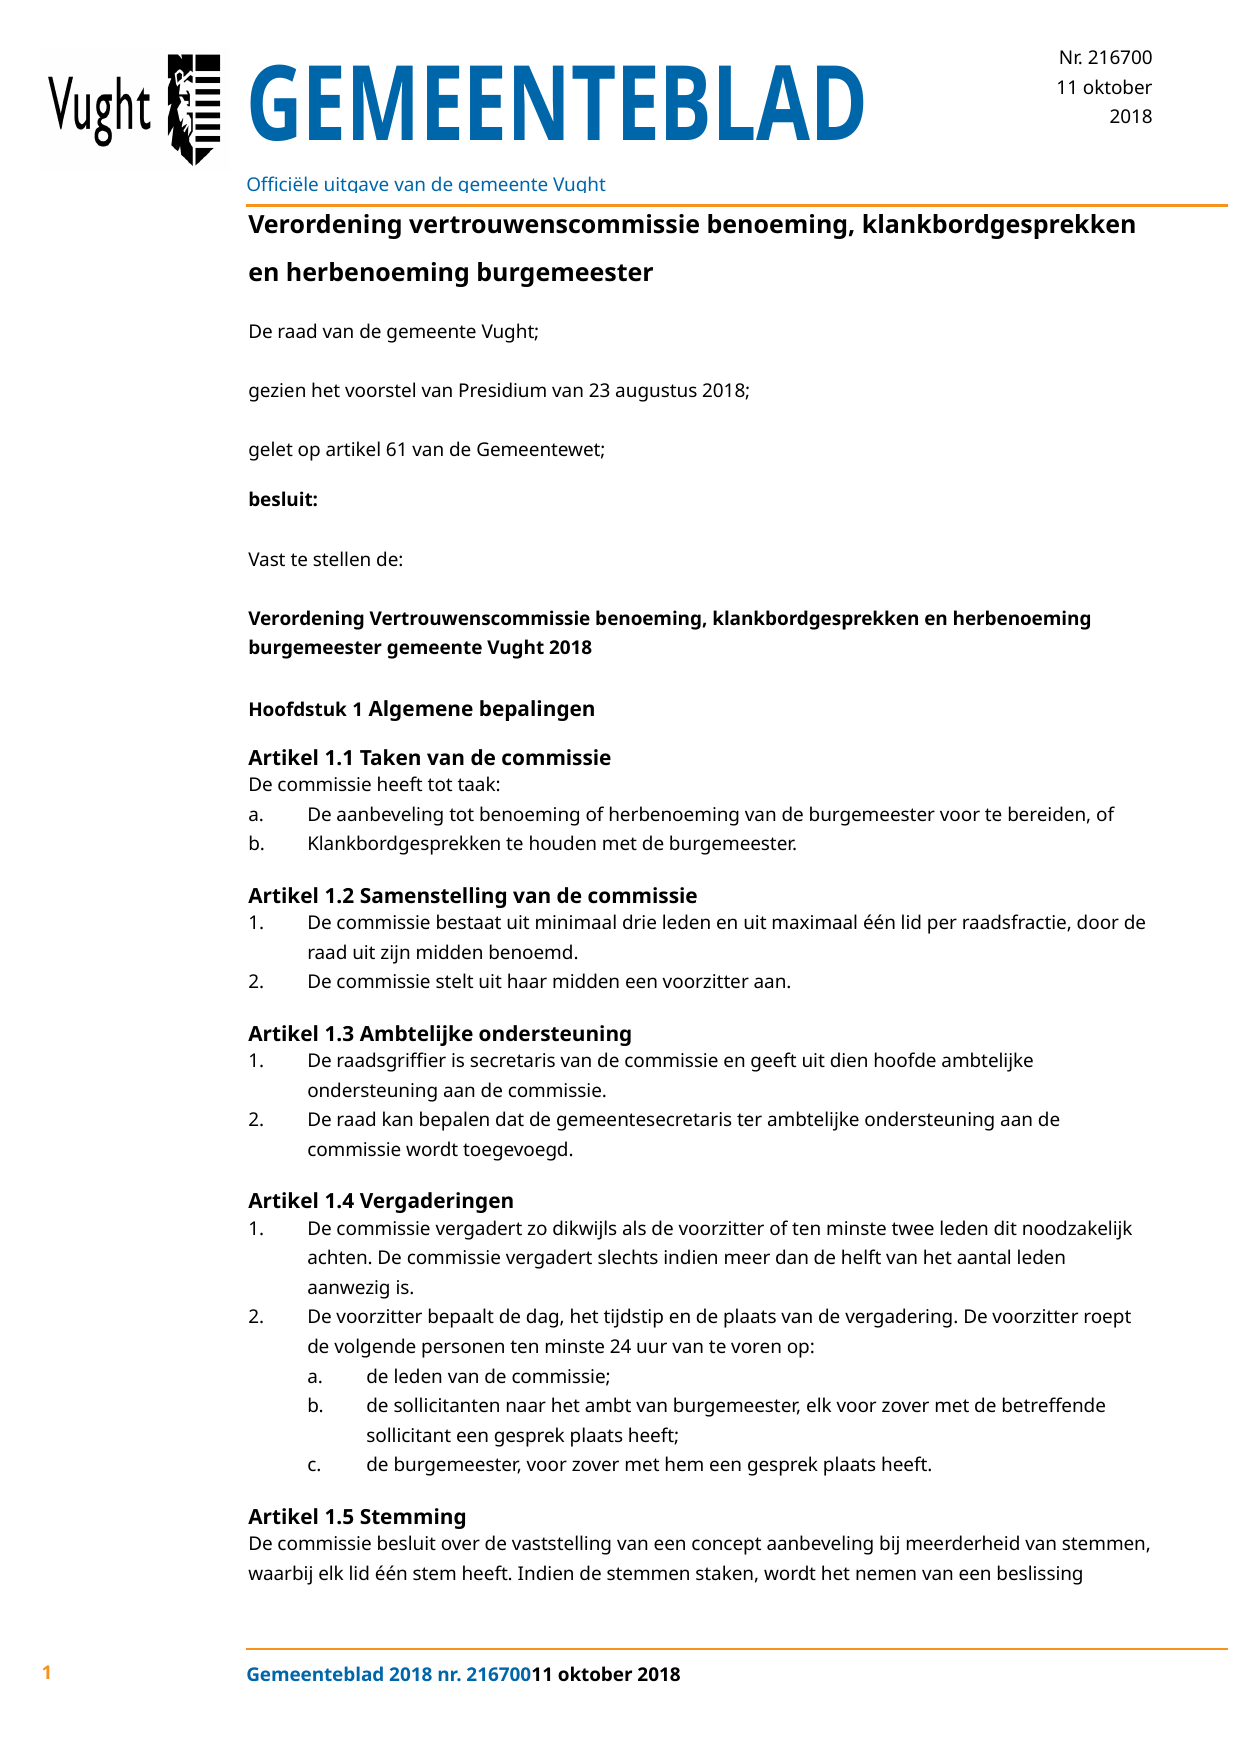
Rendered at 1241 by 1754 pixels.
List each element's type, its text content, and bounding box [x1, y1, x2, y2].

text gezien het voorstel van Presidium van 23 augustus 2018; [248, 377, 1152, 403]
list de sollicitanten naar het ambt van burgemeester, elk voor zover met de betreffende sollicitant een gesprek plaats heeft; [307, 1392, 1152, 1448]
list De commissie bestaat uit minimaal drie leden en uit maximaal één lid per raadsfractie, door de raad uit zijn midden benoemd. [248, 909, 1152, 965]
list De raad kan bepalen dat de gemeentesecretaris ter ambtelijke ondersteuning aan de commissie wordt toegevoegd. [248, 1107, 1152, 1162]
list De aanbeveling tot benoeming of herbenoeming van de burgemeester voor te bereiden, of [248, 801, 1152, 827]
list De voorzitter bepaalt de dag, het tijdstip en de plaats van de vergadering. De voorzitter roept de volgende personen ten minste 24 uur van te voren op: [248, 1304, 1152, 1359]
list de leden van de commissie; [307, 1363, 1152, 1389]
list Klankbordgesprekken te houden met de burgemeester. [248, 831, 1152, 856]
list De commissie stelt uit haar midden een voorzitter aan. [248, 968, 1152, 994]
list de burgemeester, voor zover met hem een gesprek plaats heeft. [307, 1452, 1152, 1477]
text Artikel 1.5 Stemming [248, 1502, 1152, 1531]
text Hoofdstuk 1 Algemene bepalingen [248, 694, 1152, 722]
list De raadsgriffier is secretaris van de commissie en geeft uit dien hoofde ambtelijke ondersteuning aan de commissie. [248, 1047, 1152, 1103]
text De commissie heeft tot taak: [248, 771, 1152, 797]
text Artikel 1.1 Taken van de commissie [248, 743, 1152, 771]
text Artikel 1.2 Samenstelling van de commissie [248, 881, 1152, 909]
text Verordening vertrouwenscommissie benoeming, klankbordgesprekken en herbenoeming burgemeester [248, 207, 1152, 288]
text Artikel 1.3 Ambtelijke ondersteuning [248, 1019, 1152, 1047]
text besluit: [248, 487, 1152, 512]
text Verordening Vertrouwenscommissie benoeming, klankbordgesprekken en herbenoeming burgemeester gemeente Vught 2018 [248, 605, 1152, 660]
text gelet op artikel 61 van de Gemeentewet; [248, 436, 1152, 462]
text Artikel 1.4 Vergaderingen [248, 1187, 1152, 1215]
text De raad van de gemeente Vught; [248, 318, 1152, 344]
text Vast te stellen de: [248, 546, 1152, 571]
text De commissie besluit over de vaststelling van een concept aanbeveling bij meerderheid van stemmen, waarbij elk lid één stem heeft. Indien de stemmen staken, wordt het nemen van een beslissing [248, 1531, 1152, 1586]
picture [41, 47, 231, 172]
list De commissie vergadert zo dikwijls als de voorzitter of ten minste twee leden dit noodzakelijk achten. De commissie vergadert slechts indien meer dan de helft van het aantal leden aanwezig is. [248, 1215, 1152, 1300]
